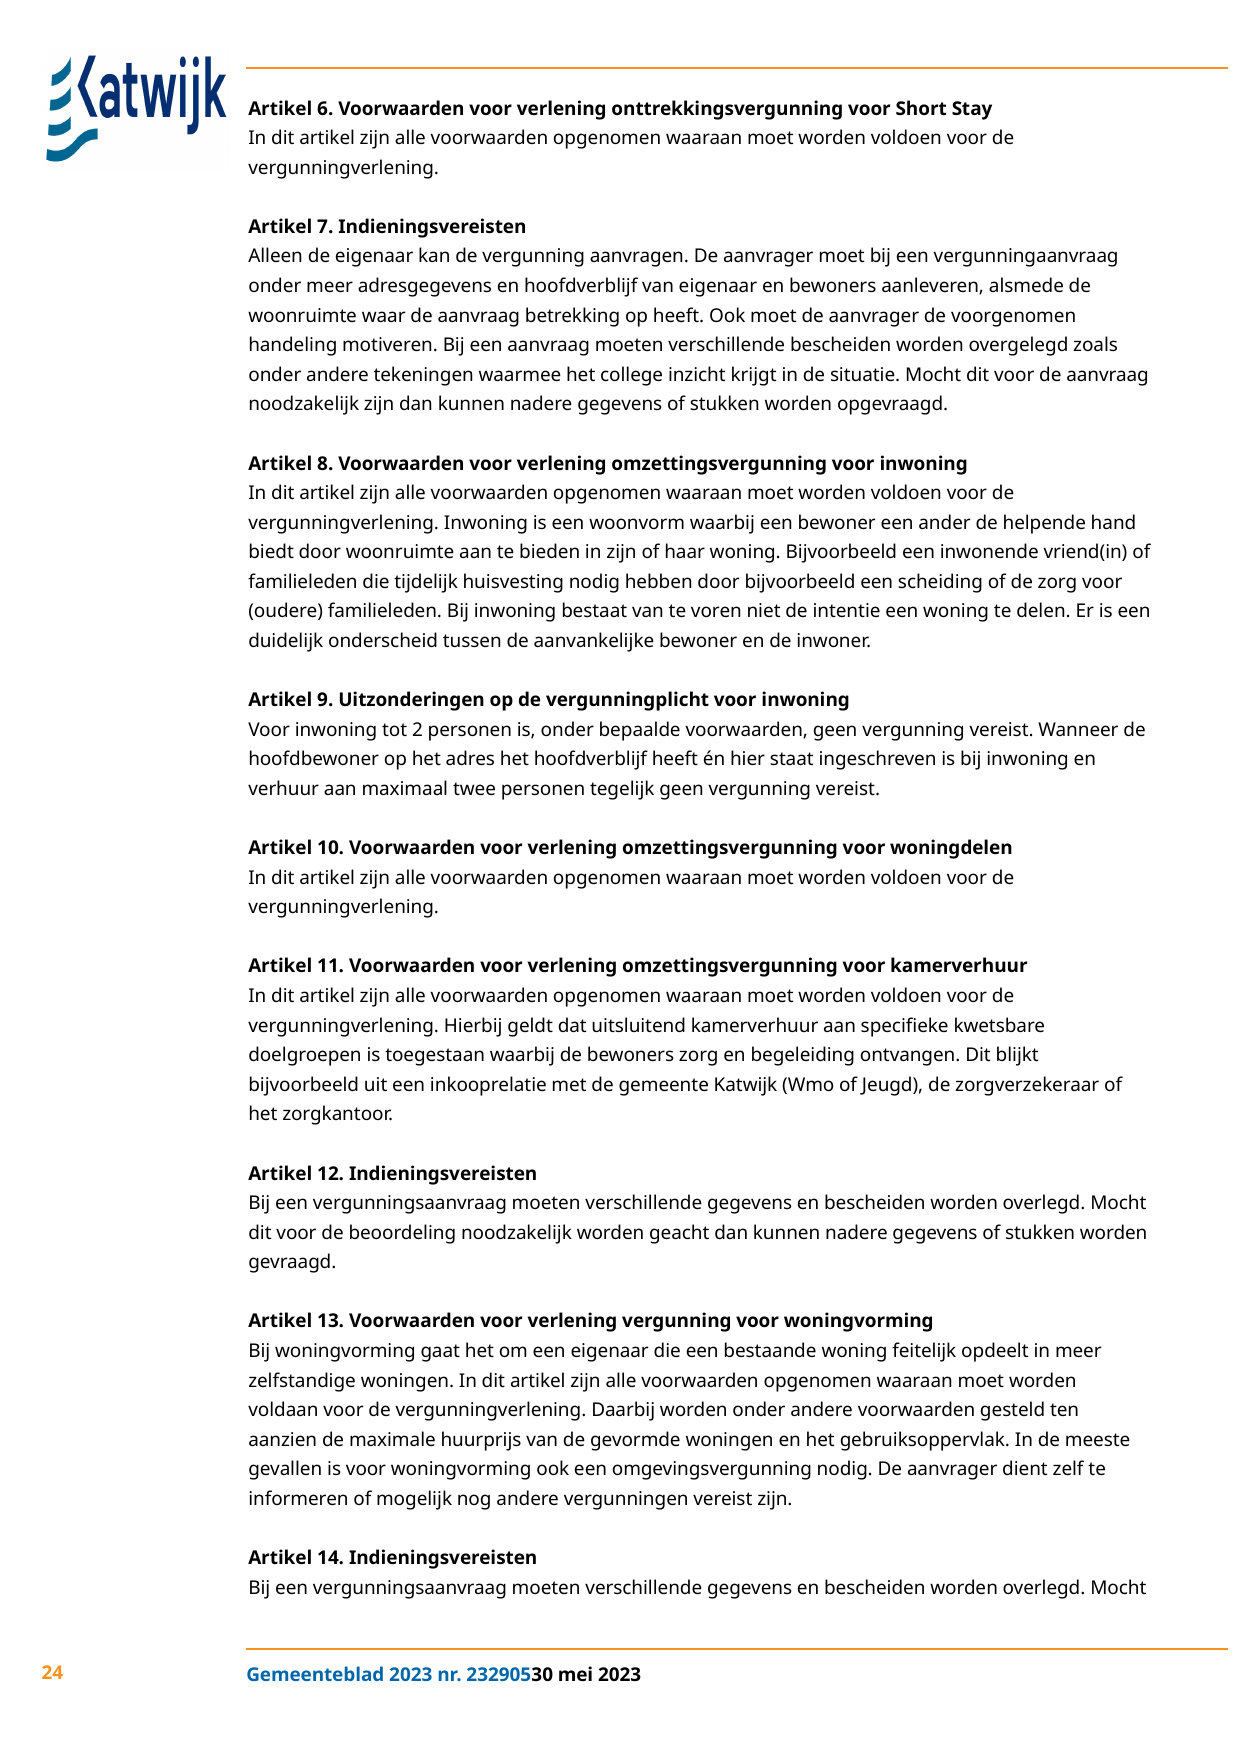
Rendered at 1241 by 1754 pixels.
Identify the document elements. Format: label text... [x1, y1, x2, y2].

text Artikel 14. Indieningsvereisten [248, 1544, 1152, 1570]
text Bij woningvorming gaat het om een eigenaar die een bestaande woning feitelijk opdeelt in meer zelfstandige woningen. In dit artikel zijn alle voorwaarden opgenomen waaraan moet worden voldaan voor de vergunningverlening. Daarbij worden onder andere voorwaarden gesteld ten aanzien de maximale huurprijs van de gevormde woningen en het gebruiksoppervlak. In de meeste gevallen is voor woningvorming ook een omgevingsvergunning nodig. De aanvrager dient zelf te informeren of mogelijk nog andere vergunningen vereist zijn. [248, 1337, 1152, 1511]
text Alleen de eigenaar kan de vergunning aanvragen. De aanvrager moet bij een vergunningaanvraag onder meer adresgegevens en hoofdverblijf van eigenaar en bewoners aanleveren, alsmede de woonruimte waar de aanvraag betrekking op heeft. Ook moet de aanvrager de voorgenomen handeling motiveren. Bij een aanvraag moeten verschillende bescheiden worden overgelegd zoals onder andere tekeningen waarmee het college inzicht krijgt in de situatie. Mocht dit voor de aanvraag noodzakelijk zijn dan kunnen nadere gegevens of stukken worden opgevraagd. [248, 243, 1152, 416]
text Artikel 10. Voorwaarden voor verlening omzettingsvergunning voor woningdelen [248, 834, 1152, 860]
text Bij een vergunningsaanvraag moeten verschillende gegevens en bescheiden worden overlegd. Mocht dit voor de beoordeling noodzakelijk worden geacht dan kunnen nadere gegevens of stukken worden gevraagd. [248, 1189, 1152, 1274]
text Artikel 7. Indieningsvereisten [248, 213, 1152, 239]
text Voor inwoning tot 2 personen is, onder bepaalde voorwaarden, geen vergunning vereist. Wanneer de hoofdbewoner op het adres het hoofdverblijf heeft én hier staat ingeschreven is bij inwoning en verhuur aan maximaal twee personen tegelijk geen vergunning vereist. [248, 716, 1152, 801]
text Artikel 13. Voorwaarden voor verlening vergunning voor woningvorming [248, 1308, 1152, 1333]
text Artikel 6. Voorwaarden voor verlening onttrekkingsvergunning voor Short Stay [248, 95, 1152, 121]
text In dit artikel zijn alle voorwaarden opgenomen waaraan moet worden voldoen voor de vergunningverlening. Hierbij geldt dat uitsluitend kamerverhuur aan specifieke kwetsbare doelgroepen is toegestaan waarbij de bewoners zorg en begeleiding ontvangen. Dit blijkt bijvoorbeeld uit een inkooprelatie met de gemeente Katwijk (Wmo of Jeugd), de zorgverzekeraar of het zorgkantoor. [248, 982, 1152, 1126]
text Artikel 9. Uitzonderingen op de vergunningplicht voor inwoning [248, 686, 1152, 712]
text Artikel 11. Voorwaarden voor verlening omzettingsvergunning voor kamerverhuur [248, 953, 1152, 978]
picture [41, 47, 231, 172]
text Bij een vergunningsaanvraag moeten verschillende gegevens en bescheiden worden overlegd. Mocht [248, 1574, 1152, 1600]
text In dit artikel zijn alle voorwaarden opgenomen waaraan moet worden voldoen voor de vergunningverlening. [248, 124, 1152, 180]
text Artikel 8. Voorwaarden voor verlening omzettingsvergunning voor inwoning [248, 450, 1152, 476]
text In dit artikel zijn alle voorwaarden opgenomen waaraan moet worden voldoen voor de vergunningverlening. Inwoning is een woonvorm waarbij een bewoner een ander de helpende hand biedt door woonruimte aan te bieden in zijn of haar woning. Bijvoorbeeld een inwonende vriend(in) of familieleden die tijdelijk huisvesting nodig hebben door bijvoorbeeld een scheiding of de zorg voor (oudere) familieleden. Bij inwoning bestaat van te voren niet de intentie een woning te delen. Er is een duidelijk onderscheid tussen de aanvankelijke bewoner en de inwoner. [248, 479, 1152, 653]
text In dit artikel zijn alle voorwaarden opgenomen waaraan moet worden voldoen voor de vergunningverlening. [248, 864, 1152, 919]
text Artikel 12. Indieningsvereisten [248, 1160, 1152, 1186]
